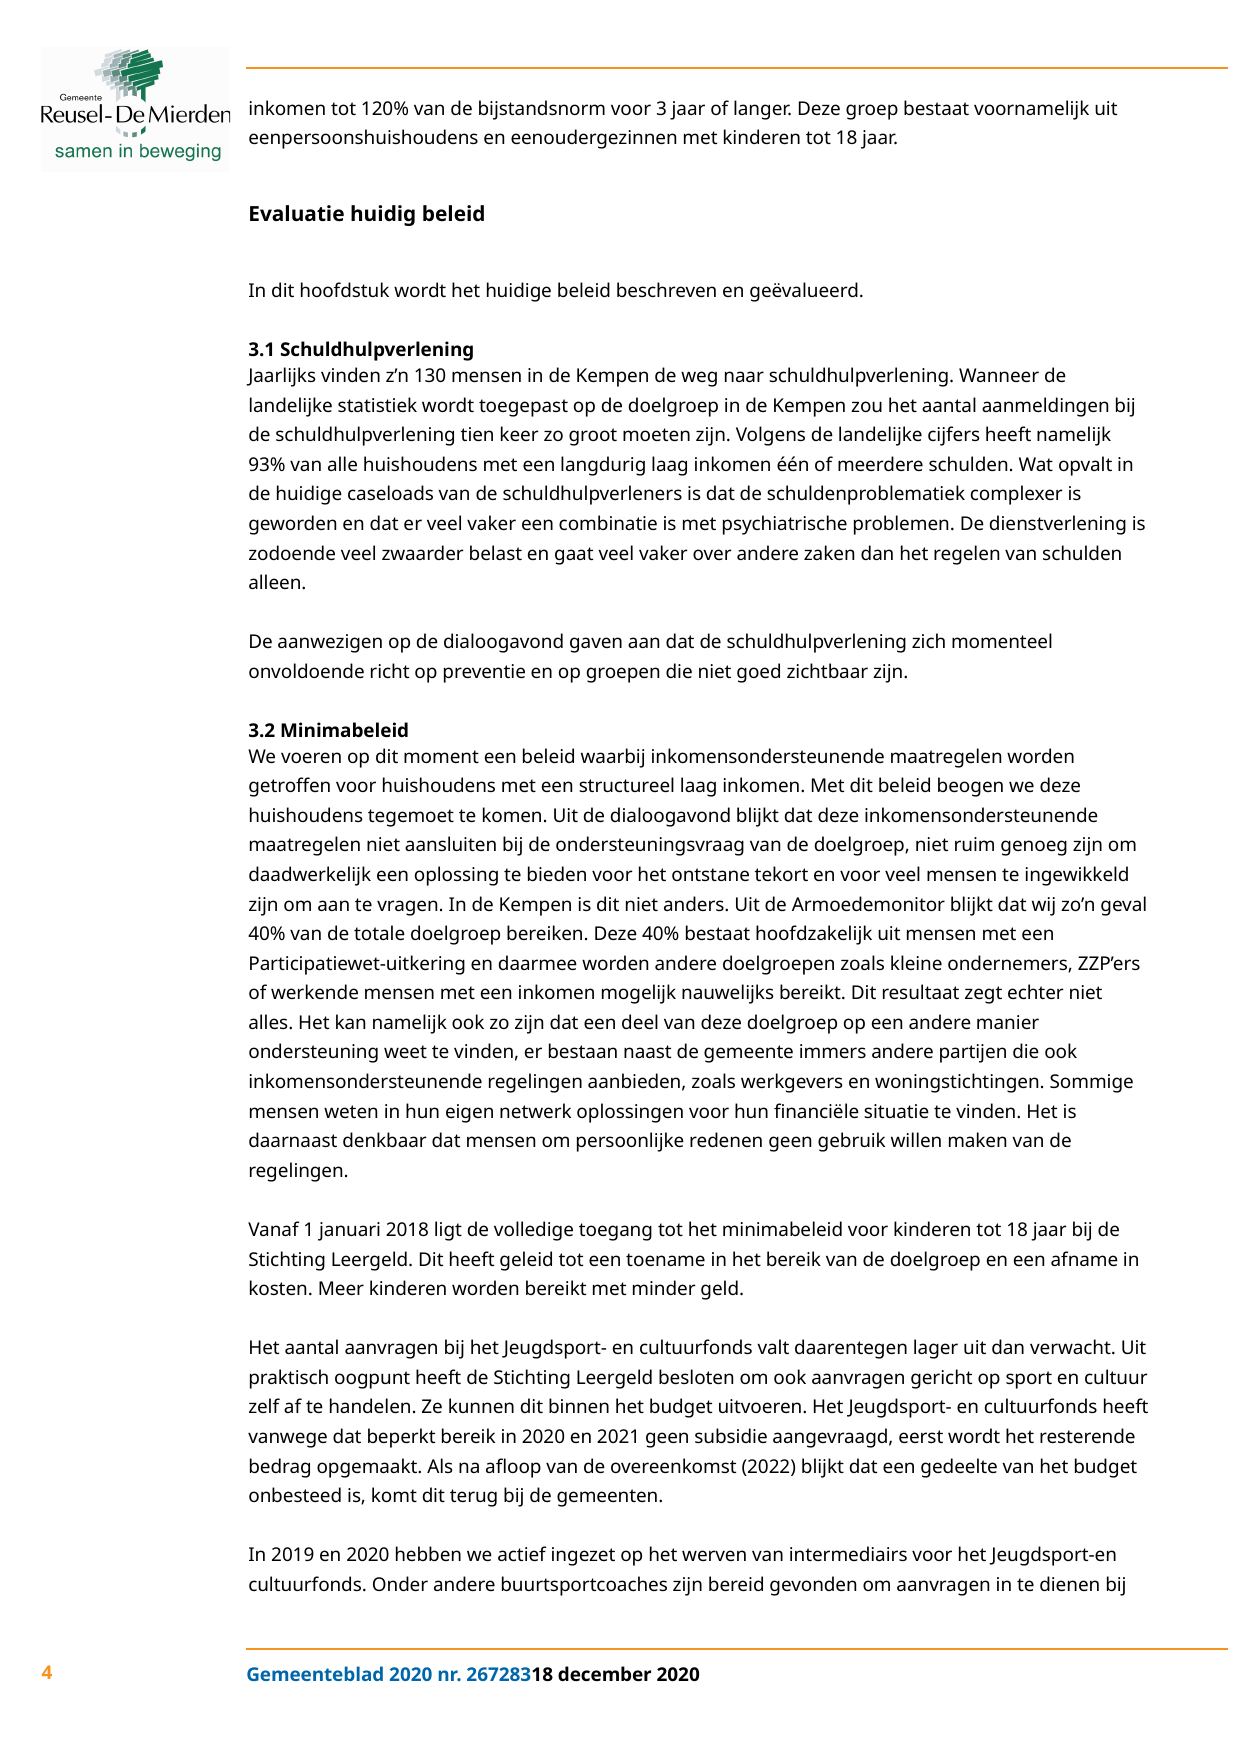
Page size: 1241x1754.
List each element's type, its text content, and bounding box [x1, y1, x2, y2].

text Het aantal aanvragen bij het Jeugdsport- en cultuurfonds valt daarentegen lager uit dan verwacht. Uit praktisch oogpunt heeft de Stichting Leergeld besloten om ook aanvragen gericht op sport en cultuur zelf af te handelen. Ze kunnen dit binnen het budget uitvoeren. Het Jeugdsport- en cultuurfonds heeft vanwege dat beperkt bereik in 2020 en 2021 geen subsidie aangevraagd, eerst wordt het resterende bedrag opgemaakt. Als na afloop van de overeenkomst (2022) blijkt dat een gedeelte van het budget onbesteed is, komt dit terug bij de gemeenten. [248, 1334, 1152, 1508]
text 3.1 Schuldhulpverlening [248, 336, 1152, 362]
picture [41, 47, 231, 172]
text 3.2 Minimabeleid [248, 717, 1152, 743]
text De aanwezigen op de dialoogavond gaven aan dat de schuldhulpverlening zich momenteel onvoldoende richt op preventie en op groepen die niet goed zichtbaar zijn. [248, 628, 1152, 684]
text In 2019 en 2020 hebben we actief ingezet op het werven van intermediairs voor het Jeugdsport-en cultuurfonds. Onder andere buurtsportcoaches zijn bereid gevonden om aanvragen in te dienen bij [248, 1542, 1152, 1597]
text Vanaf 1 januari 2018 ligt de volledige toegang tot het minimabeleid voor kinderen tot 18 jaar bij de Stichting Leergeld. Dit heeft geleid tot een toename in het bereik van de doelgroep en een afname in kosten. Meer kinderen worden bereikt met minder geld. [248, 1216, 1152, 1301]
text Evaluatie huidig beleid [248, 199, 1152, 228]
text In dit hoofdstuk wordt het huidige beleid beschreven en geëvalueerd. [248, 277, 1152, 303]
text We voeren op dit moment een beleid waarbij inkomensondersteunende maatregelen worden getroffen voor huishoudens met een structureel laag inkomen. Met dit beleid beogen we deze huishoudens tegemoet te komen. Uit de dialoogavond blijkt dat deze inkomensondersteunende maatregelen niet aansluiten bij de ondersteuningsvraag van de doelgroep, niet ruim genoeg zijn om daadwerkelijk een oplossing te bieden voor het ontstane tekort en voor veel mensen te ingewikkeld zijn om aan te vragen. In de Kempen is dit niet anders. Uit de Armoedemonitor blijkt dat wij zo’n geval 40% van de totale doelgroep bereiken. Deze 40% bestaat hoofdzakelijk uit mensen met een Participatiewet-uitkering en daarmee worden andere doelgroepen zoals kleine ondernemers, ZZP’ers of werkende mensen met een inkomen mogelijk nauwelijks bereikt. Dit resultaat zegt echter niet alles. Het kan namelijk ook zo zijn dat een deel van deze doelgroep op een andere manier ondersteuning weet te vinden, er bestaan naast de gemeente immers andere partijen die ook inkomensondersteunende regelingen aanbieden, zoals werkgevers en woningstichtingen. Sommige mensen weten in hun eigen netwerk oplossingen voor hun financiële situatie te vinden. Het is daarnaast denkbaar dat mensen om persoonlijke redenen geen gebruik willen maken van de regelingen. [248, 743, 1152, 1183]
text inkomen tot 120% van de bijstandsnorm voor 3 jaar of langer. Deze groep bestaat voornamelijk uit eenpersoonshuishoudens en eenoudergezinnen met kinderen tot 18 jaar. [248, 95, 1152, 150]
text Jaarlijks vinden z’n 130 mensen in de Kempen de weg naar schuldhulpverlening. Wanneer de landelijke statistiek wordt toegepast op de doelgroep in de Kempen zou het aantal aanmeldingen bij de schuldhulpverlening tien keer zo groot moeten zijn. Volgens de landelijke cijfers heeft namelijk 93% van alle huishoudens met een langdurig laag inkomen één of meerdere schulden. Wat opvalt in de huidige caseloads van de schuldhulpverleners is dat de schuldenproblematiek complexer is geworden en dat er veel vaker een combinatie is met psychiatrische problemen. De dienstverlening is zodoende veel zwaarder belast en gaat veel vaker over andere zaken dan het regelen van schulden alleen. [248, 362, 1152, 595]
